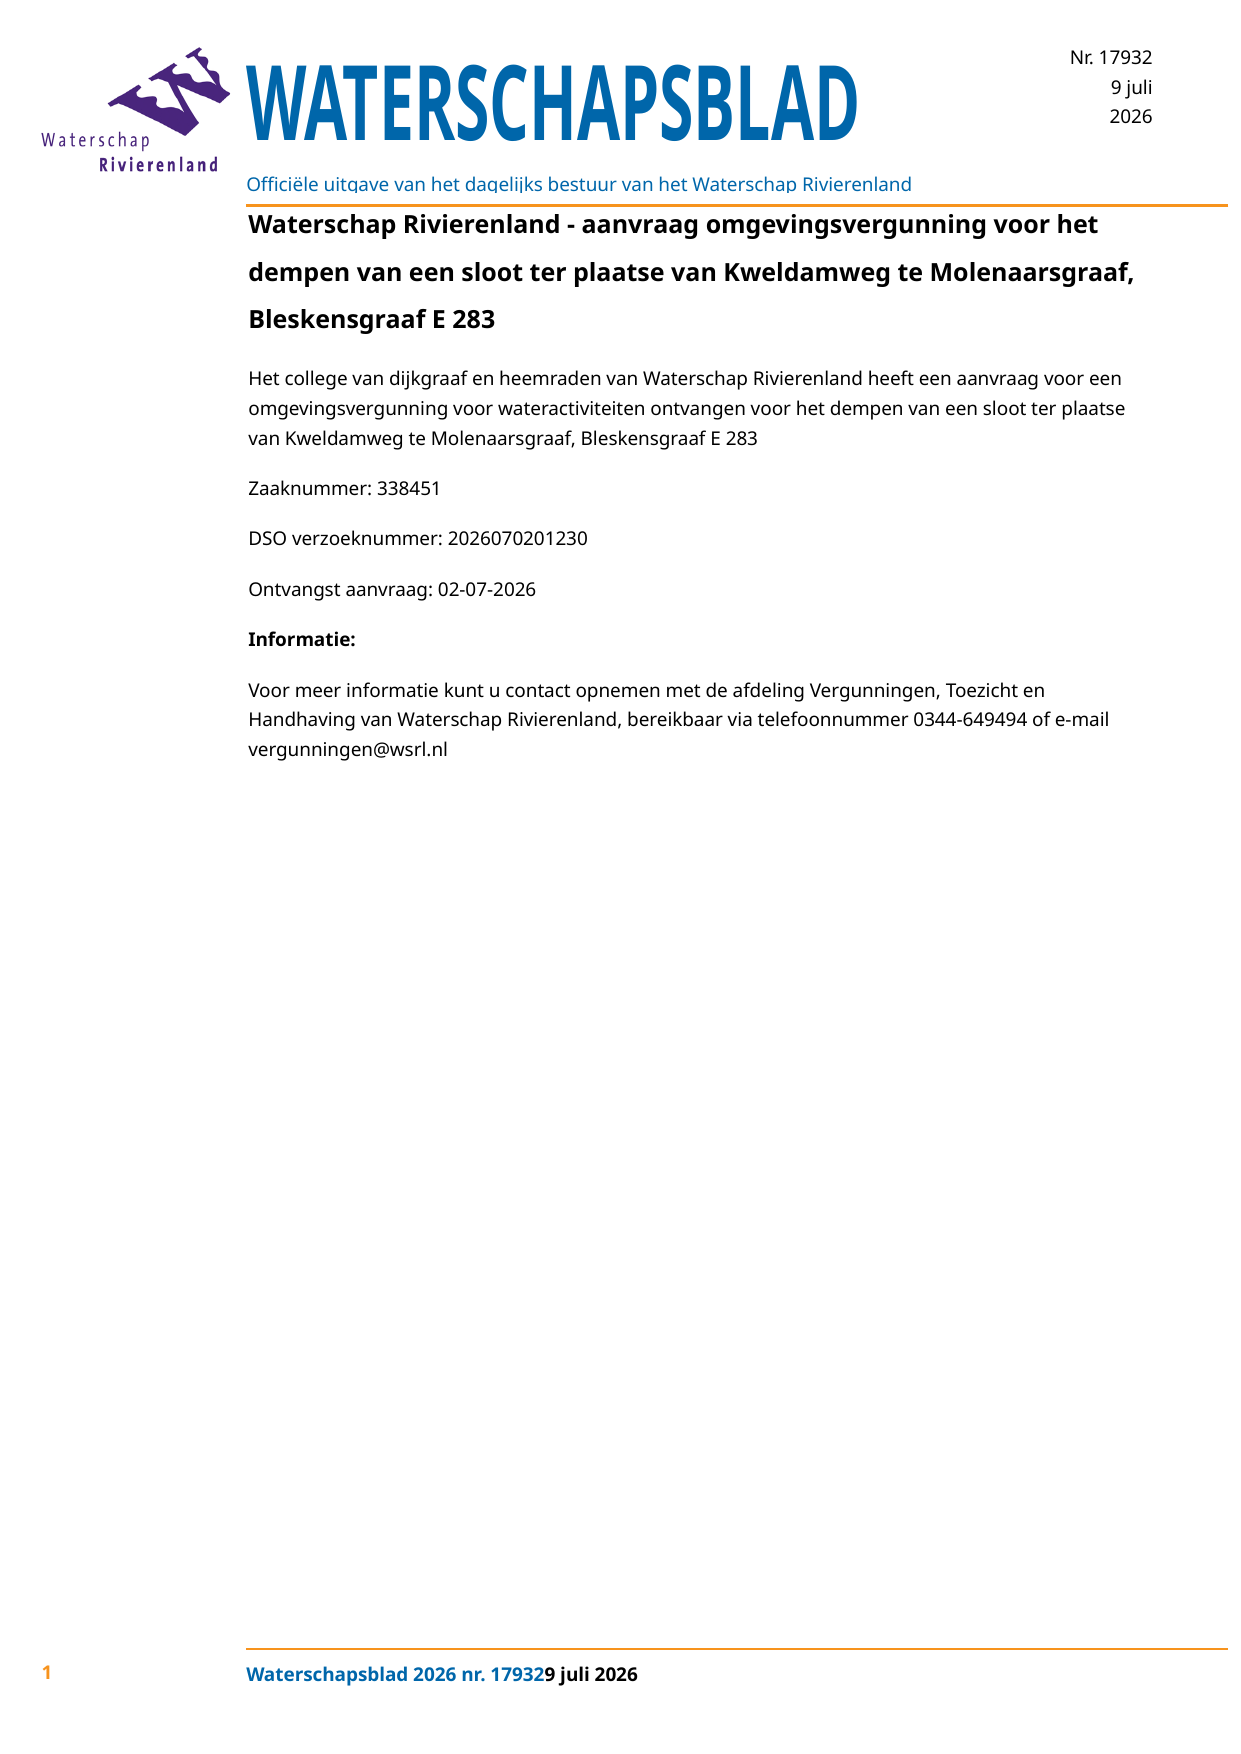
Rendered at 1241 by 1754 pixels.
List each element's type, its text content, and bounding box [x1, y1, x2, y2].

text Waterschap Rivierenland - aanvraag omgevingsvergunning voor het dempen van een sloot ter plaatse van Kweldamweg te Molenaarsgraaf, Bleskensgraaf E 283 [248, 207, 1152, 336]
picture [41, 47, 231, 172]
text Zaaknummer: 338451 [248, 475, 1152, 501]
text DSO verzoeknummer: 2026070201230 [248, 526, 1152, 551]
text Informatie: [248, 626, 1152, 652]
text Het college van dijkgraaf en heemraden van Waterschap Rivierenland heeft een aanvraag voor een omgevingsvergunning voor wateractiviteiten ontvangen voor het dempen van een sloot ter plaatse van Kweldamweg te Molenaarsgraaf, Bleskensgraaf E 283 [248, 366, 1152, 450]
text Voor meer informatie kunt u contact opnemen met de afdeling Vergunningen, Toezicht en Handhaving van Waterschap Rivierenland, bereikbaar via telefoonnummer 0344-649494 of e-mail vergunningen@wsrl.nl [248, 677, 1152, 762]
text Ontvangst aanvraag: 02-07-2026 [248, 576, 1152, 602]
